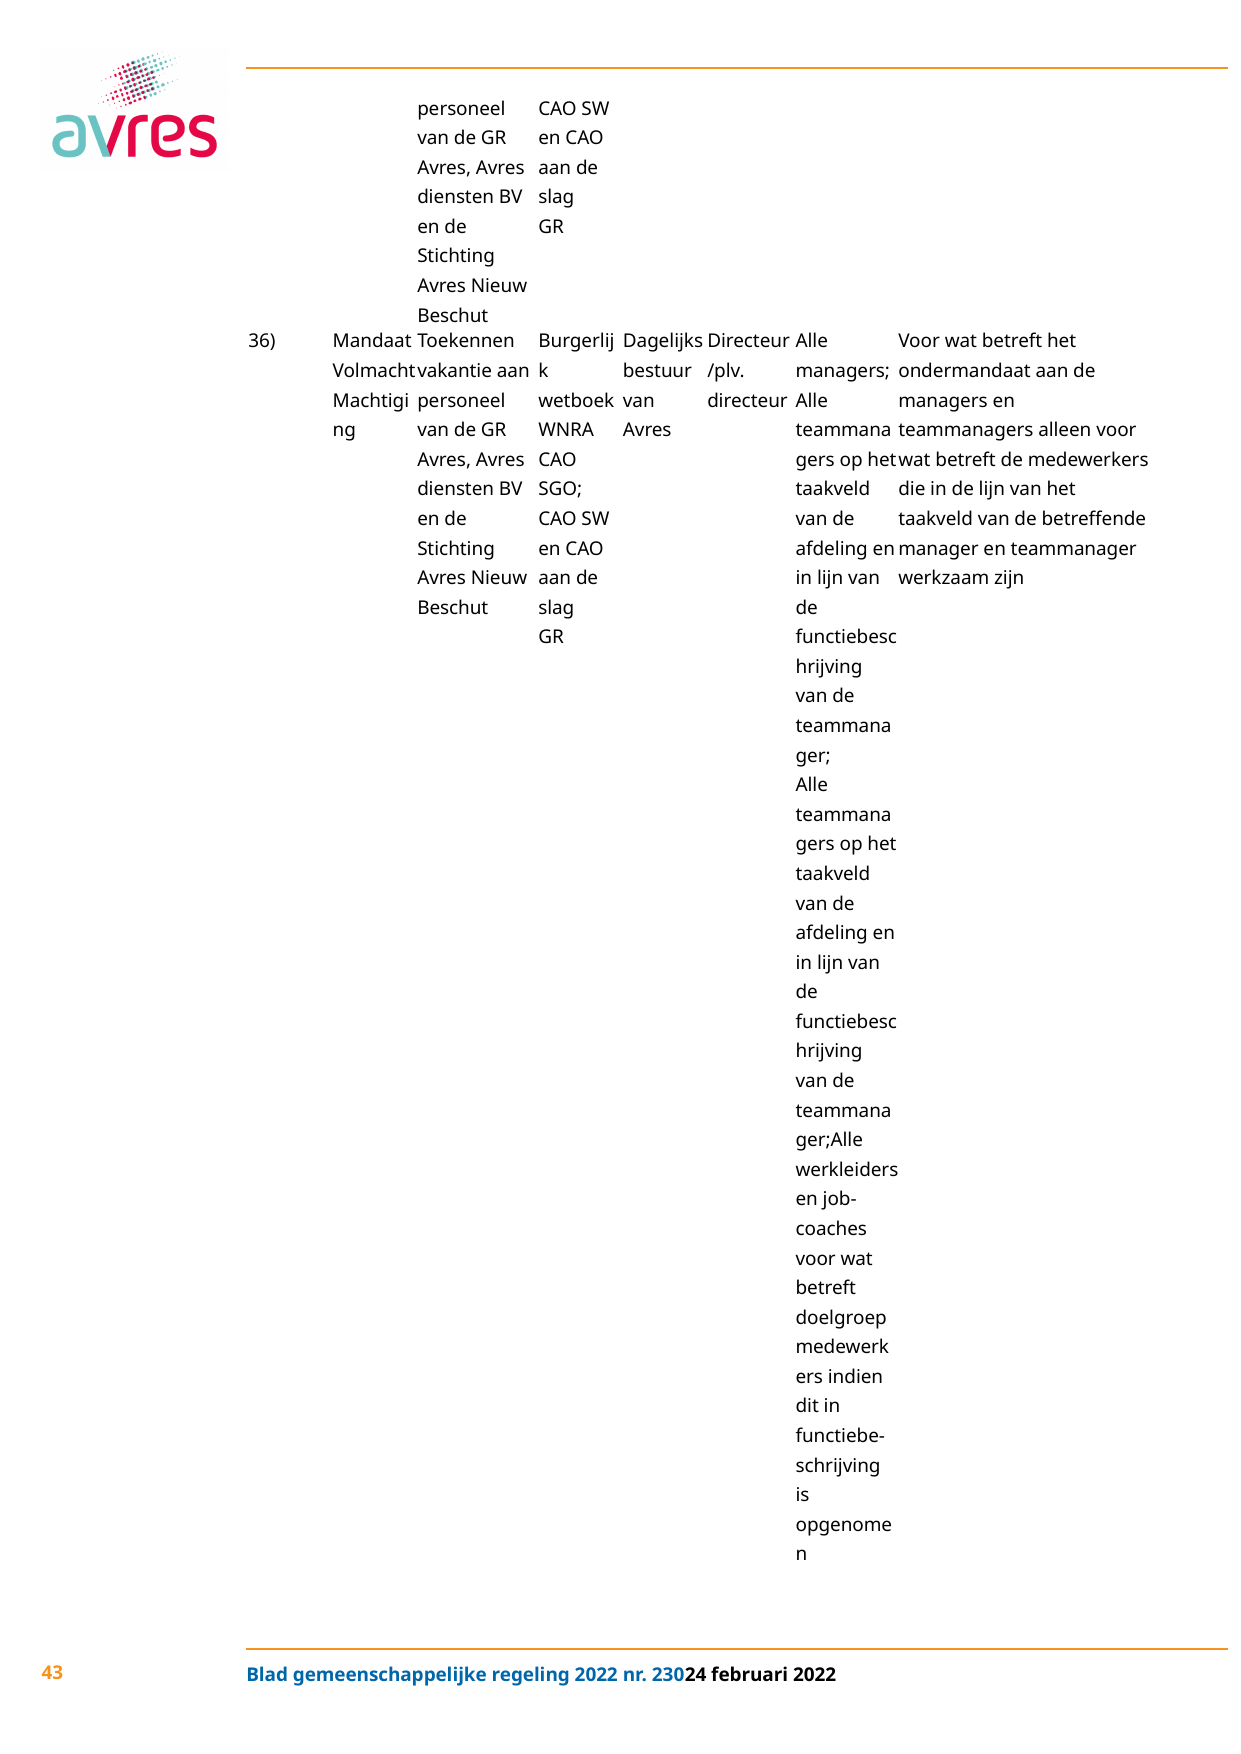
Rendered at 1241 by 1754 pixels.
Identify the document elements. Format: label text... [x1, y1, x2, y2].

table_cell [898, 95, 1152, 328]
table_cell [795, 95, 898, 328]
table_cell Dagelijks bestuur van Avres [623, 328, 707, 1566]
table_cell Toekennen vakantie aan personeel van de GR Avres, Avres diensten BV en de Stichting Avres Nieuw Beschut [417, 328, 538, 1566]
table_cell [248, 95, 332, 328]
table_cell [707, 95, 795, 328]
table_cell Alle managers; Alle teammanagers op het taakveld van de afdeling en in lijn van de functiebeschrijving van de teammanager; Alle teammanagers op het taakveld van de afdeling en in lijn van de functiebeschrijving van de teammanager;Alle werkleiders en job-coaches voor wat betreft doelgroepmedewerkers indien dit in functiebe-schrijving is opgenomen [795, 328, 898, 1566]
table_cell Voor wat betreft het ondermandaat aan de managers en teammanagers alleen voor wat betreft de medewerkers die in de lijn van het taakveld van de betreffende manager en teammanager werkzaam zijn [898, 328, 1152, 1566]
table_cell [333, 95, 417, 328]
table_cell Directeur /plv. directeur [707, 328, 795, 1566]
table_cell Mandaat Volmacht Machtiging [333, 328, 417, 1566]
table_cell personeel van de GR Avres, Avres diensten BV en de Stichting Avres Nieuw Beschut [417, 95, 538, 328]
table_cell 36) [248, 328, 332, 1566]
table_cell [623, 95, 707, 328]
table_cell Burgerlijk wetboek WNRA CAO SGO; CAO SW en CAO aan de slag GR [538, 328, 623, 1566]
table_cell CAO SW en CAO aan de slag GR [538, 95, 623, 328]
picture [41, 47, 231, 172]
